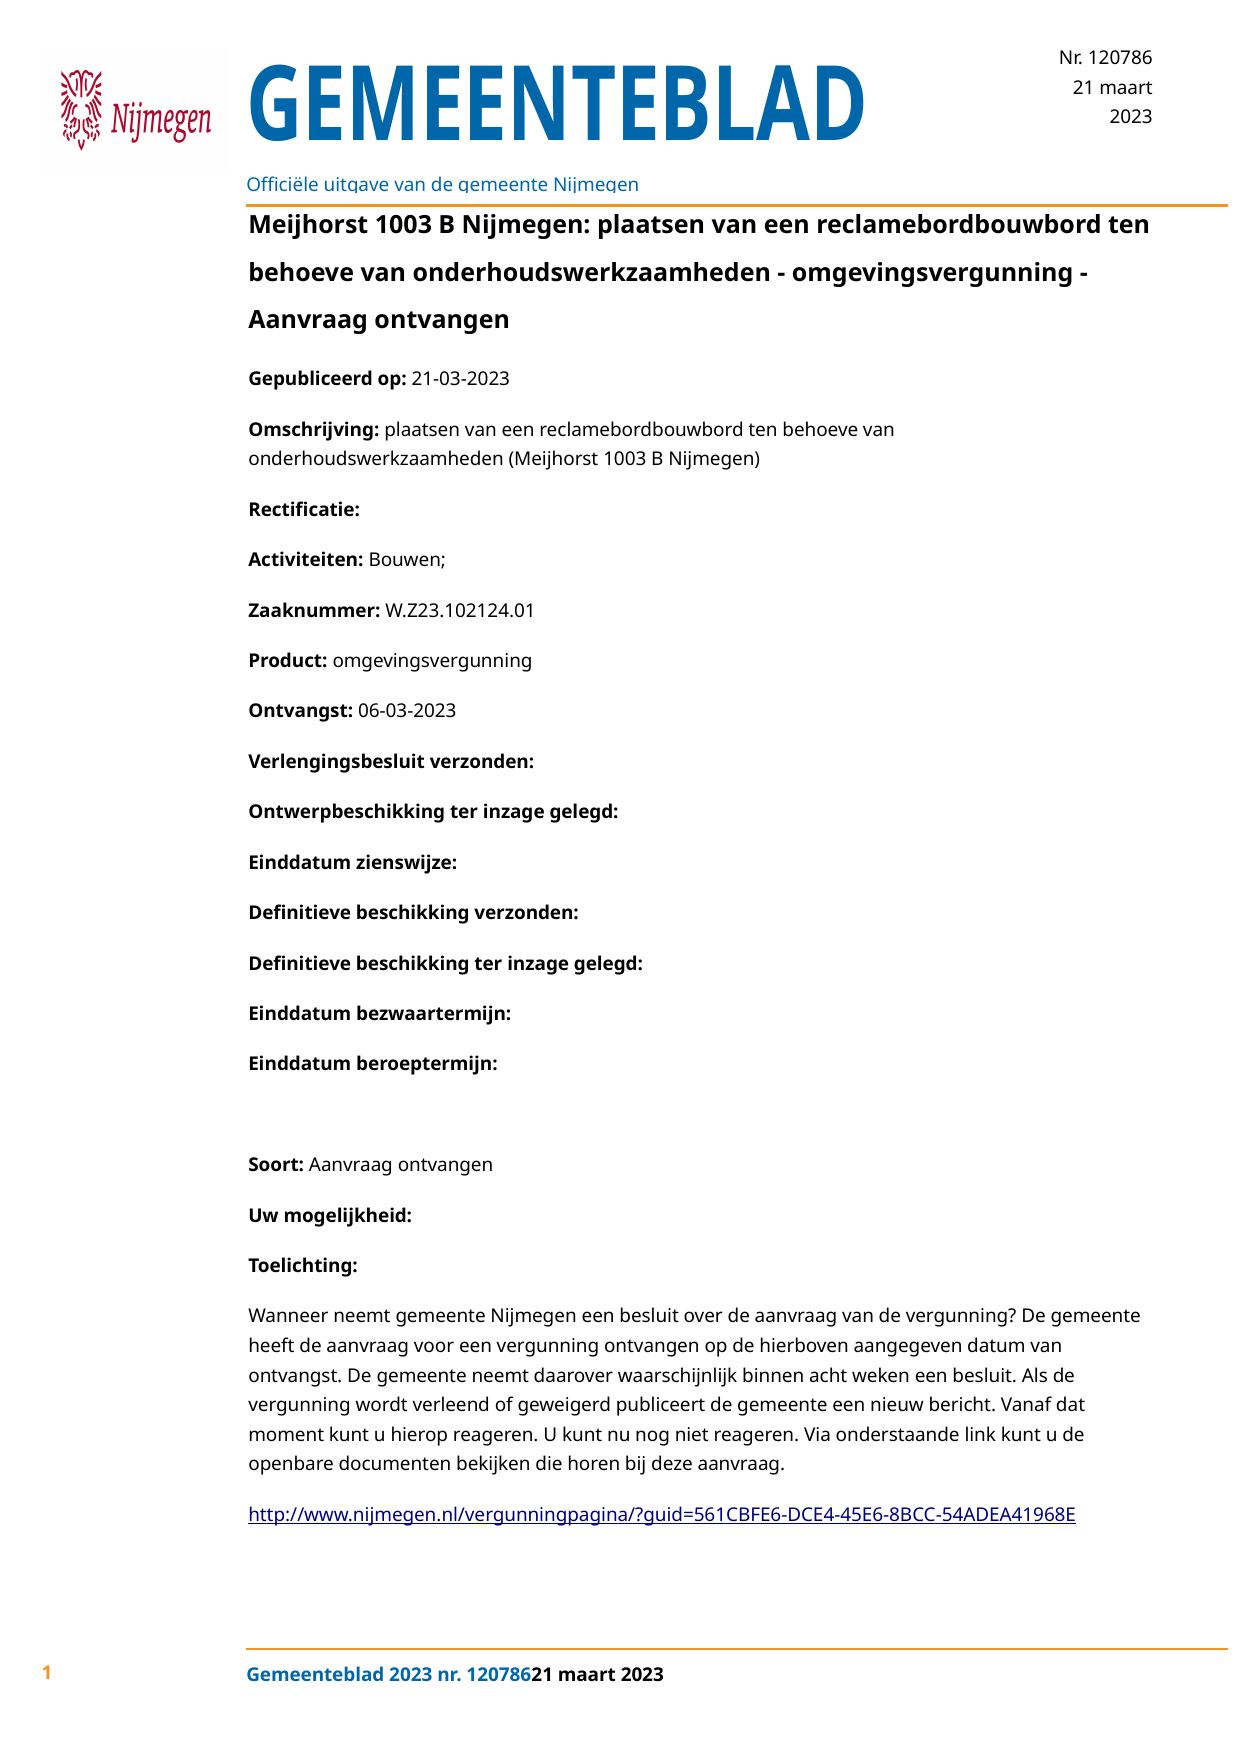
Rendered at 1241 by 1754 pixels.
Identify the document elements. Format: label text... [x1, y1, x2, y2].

text Zaaknummer: W.Z23.102124.01 [248, 597, 1152, 622]
text Omschrijving: plaatsen van een reclamebordbouwbord ten behoeve van onderhoudswerkzaamheden (Meijhorst 1003 B Nijmegen) [248, 416, 1152, 471]
text Uw mogelijkheid: [248, 1202, 1152, 1227]
text Gepubliceerd op: 21-03-2023 [248, 366, 1152, 391]
text Rectificatie: [248, 496, 1152, 522]
text Verlengingsbesluit verzonden: [248, 748, 1152, 774]
text http://www.nijmegen.nl/vergunningpagina/?guid=561CBFE6-DCE4-45E6-8BCC-54ADEA41968E [248, 1501, 1152, 1527]
picture [41, 47, 231, 172]
text Wanneer neemt gemeente Nijmegen een besluit over de aanvraag van de vergunning? De gemeente heeft de aanvraag voor een vergunning ontvangen op de hierboven aangegeven datum van ontvangst. De gemeente neemt daarover waarschijnlijk binnen acht weken een besluit. Als de vergunning wordt verleend of geweigerd publiceert de gemeente een nieuw bericht. Vanaf dat moment kunt u hierop reageren. U kunt nu nog niet reageren. Via onderstaande link kunt u de openbare documenten bekijken die horen bij deze aanvraag. [248, 1303, 1152, 1476]
text Soort: Aanvraag ontvangen [248, 1151, 1152, 1177]
text Einddatum bezwaartermijn: [248, 1000, 1152, 1026]
text Ontvangst: 06-03-2023 [248, 698, 1152, 723]
text Meijhorst 1003 B Nijmegen: plaatsen van een reclamebordbouwbord ten behoeve van onderhoudswerkzaamheden - omgevingsvergunning - Aanvraag ontvangen [248, 207, 1152, 336]
text Activiteiten: Bouwen; [248, 546, 1152, 572]
text Product: omgevingsvergunning [248, 647, 1152, 673]
text Toelichting: [248, 1252, 1152, 1278]
text Definitieve beschikking verzonden: [248, 899, 1152, 925]
text Ontwerpbeschikking ter inzage gelegd: [248, 798, 1152, 824]
text Definitieve beschikking ter inzage gelegd: [248, 950, 1152, 975]
text Einddatum zienswijze: [248, 849, 1152, 874]
text Einddatum beroeptermijn: [248, 1051, 1152, 1076]
